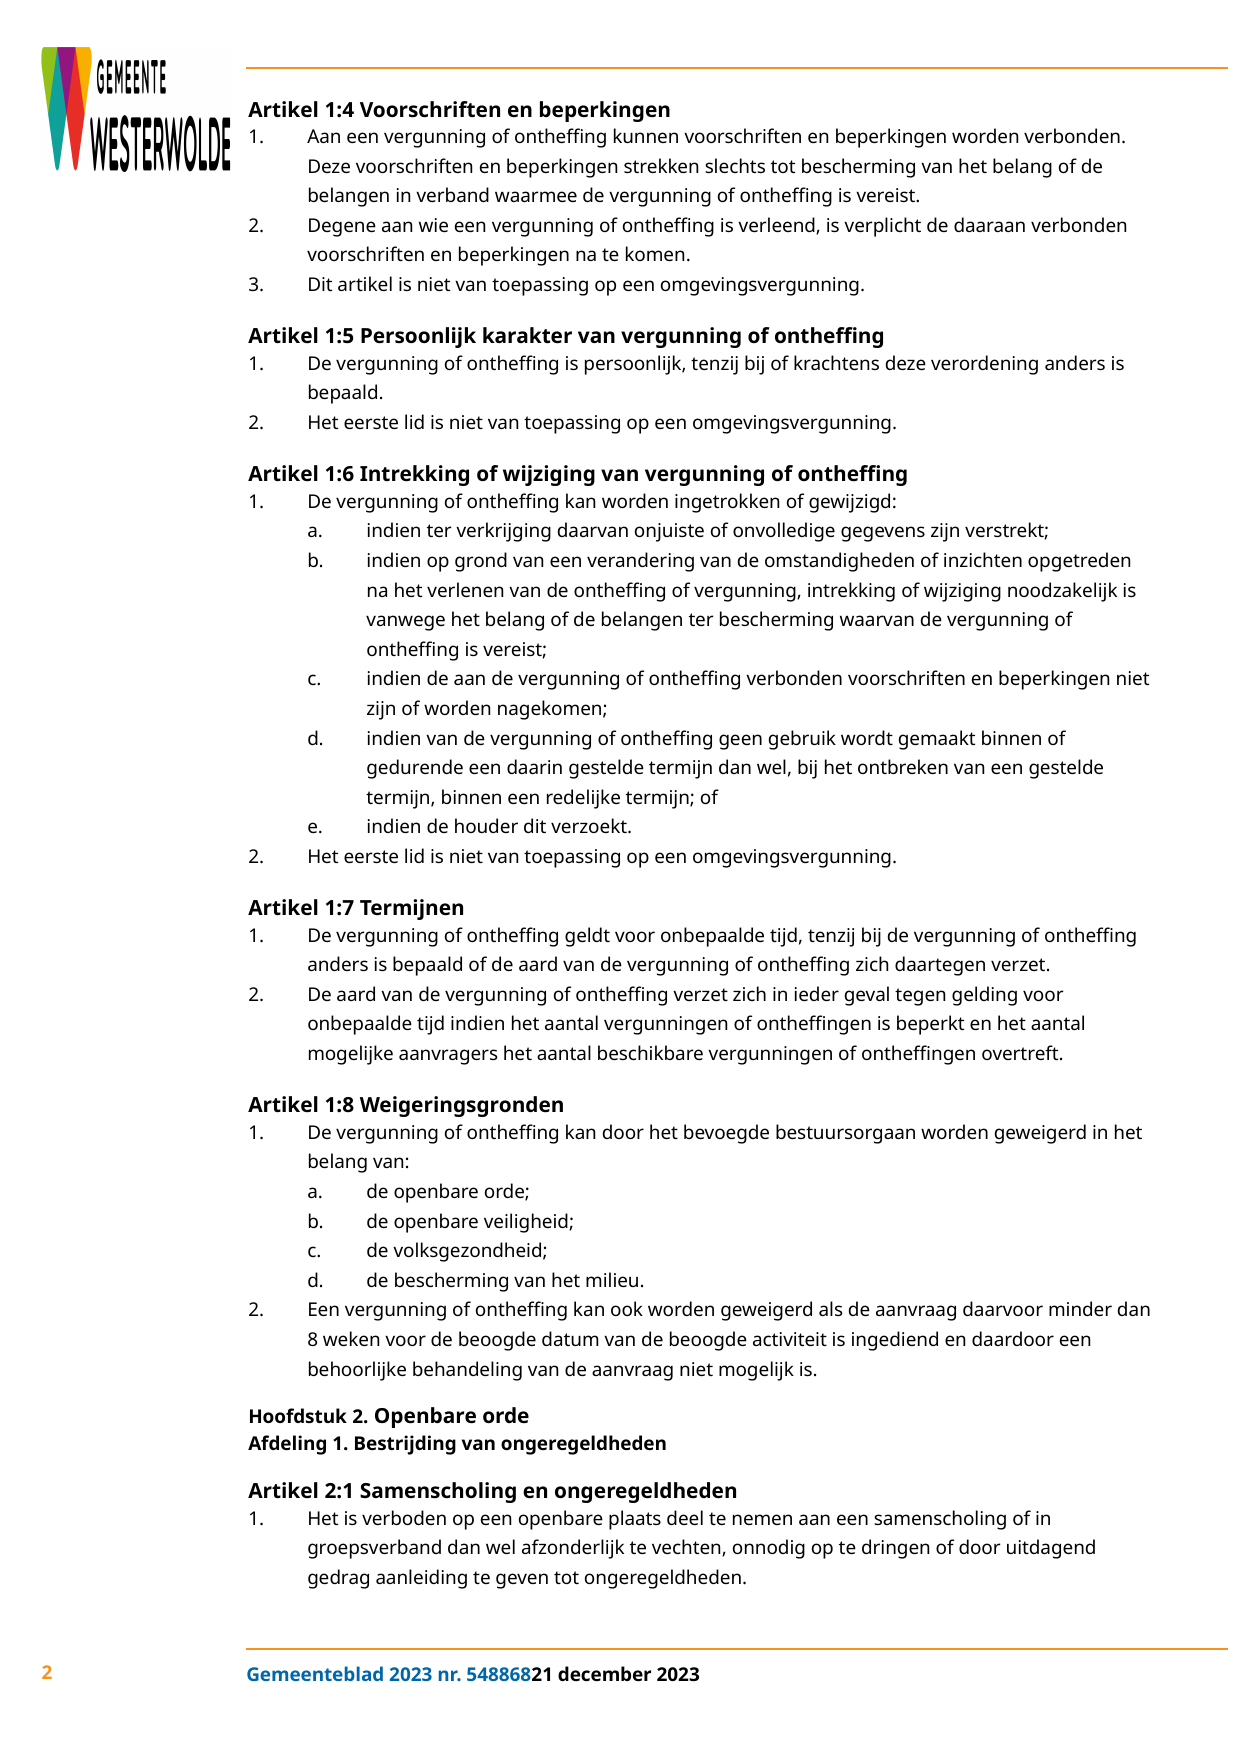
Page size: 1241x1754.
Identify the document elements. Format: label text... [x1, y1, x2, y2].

list Het eerste lid is niet van toepassing op een omgevingsvergunning. [248, 843, 1152, 869]
list De vergunning of ontheffing kan door het bevoegde bestuursorgaan worden geweigerd in het belang van: [248, 1119, 1152, 1174]
text Artikel 1:5 Persoonlijk karakter van vergunning of ontheffing [248, 322, 1152, 350]
list de openbare orde; [307, 1178, 1152, 1204]
list De vergunning of ontheffing is persoonlijk, tenzij bij of krachtens deze verordening anders is bepaald. [248, 350, 1152, 405]
text Artikel 1:8 Weigeringsgronden [248, 1091, 1152, 1119]
list De aard van de vergunning of ontheffing verzet zich in ieder geval tegen gelding voor onbepaalde tijd indien het aantal vergunningen of ontheffingen is beperkt en het aantal mogelijke aanvragers het aantal beschikbare vergunningen of ontheffingen overtreft. [248, 981, 1152, 1066]
text Artikel 1:7 Termijnen [248, 893, 1152, 922]
picture [41, 47, 231, 172]
list indien van de vergunning of ontheffing geen gebruik wordt gemaakt binnen of gedurende een daarin gestelde termijn dan wel, bij het ontbreken van een gestelde termijn, binnen een redelijke termijn; of [307, 725, 1152, 809]
list De vergunning of ontheffing geldt voor onbepaalde tijd, tenzij bij de vergunning of ontheffing anders is bepaald of de aard van de vergunning of ontheffing zich daartegen verzet. [248, 922, 1152, 977]
list de openbare veiligheid; [307, 1208, 1152, 1233]
list Een vergunning of ontheffing kan ook worden geweigerd als de aanvraag daarvoor minder dan 8 weken voor de beoogde datum van de beoogde activiteit is ingediend en daardoor een behoorlijke behandeling van de aanvraag niet mogelijk is. [248, 1297, 1152, 1381]
list indien op grond van een verandering van de omstandigheden of inzichten opgetreden na het verlenen van de ontheffing of vergunning, intrekking of wijziging noodzakelijk is vanwege het belang of de belangen ter bescherming waarvan de vergunning of ontheffing is vereist; [307, 547, 1152, 662]
list indien ter verkrijging daarvan onjuiste of onvolledige gegevens zijn verstrekt; [307, 518, 1152, 543]
list Degene aan wie een vergunning of ontheffing is verleend, is verplicht de daaraan verbonden voorschriften en beperkingen na te komen. [248, 212, 1152, 267]
text Artikel 1:4 Voorschriften en beperkingen [248, 95, 1152, 123]
list De vergunning of ontheffing kan worden ingetrokken of gewijzigd: [248, 488, 1152, 514]
text Artikel 2:1 Samenscholing en ongeregeldheden [248, 1476, 1152, 1505]
text Hoofdstuk 2. Openbare orde [248, 1401, 1152, 1430]
list Het is verboden op een openbare plaats deel te nemen aan een samenscholing of in groepsverband dan wel afzonderlijk te vechten, onnodig op te dringen of door uitdagend gedrag aanleiding te geven tot ongeregeldheden. [248, 1505, 1152, 1590]
list indien de houder dit verzoekt. [307, 813, 1152, 839]
list Het eerste lid is niet van toepassing op een omgevingsvergunning. [248, 409, 1152, 435]
list Aan een vergunning of ontheffing kunnen voorschriften en beperkingen worden verbonden. Deze voorschriften en beperkingen strekken slechts tot bescherming van het belang of de belangen in verband waarmee de vergunning of ontheffing is vereist. [248, 123, 1152, 208]
text Artikel 1:6 Intrekking of wijziging van vergunning of ontheffing [248, 459, 1152, 488]
list indien de aan de vergunning of ontheffing verbonden voorschriften en beperkingen niet zijn of worden nagekomen; [307, 666, 1152, 721]
list de bescherming van het milieu. [307, 1267, 1152, 1293]
list Dit artikel is niet van toepassing op een omgevingsvergunning. [248, 271, 1152, 297]
text Afdeling 1. Bestrijding van ongeregeldheden [248, 1430, 1152, 1456]
list de volksgezondheid; [307, 1237, 1152, 1263]
